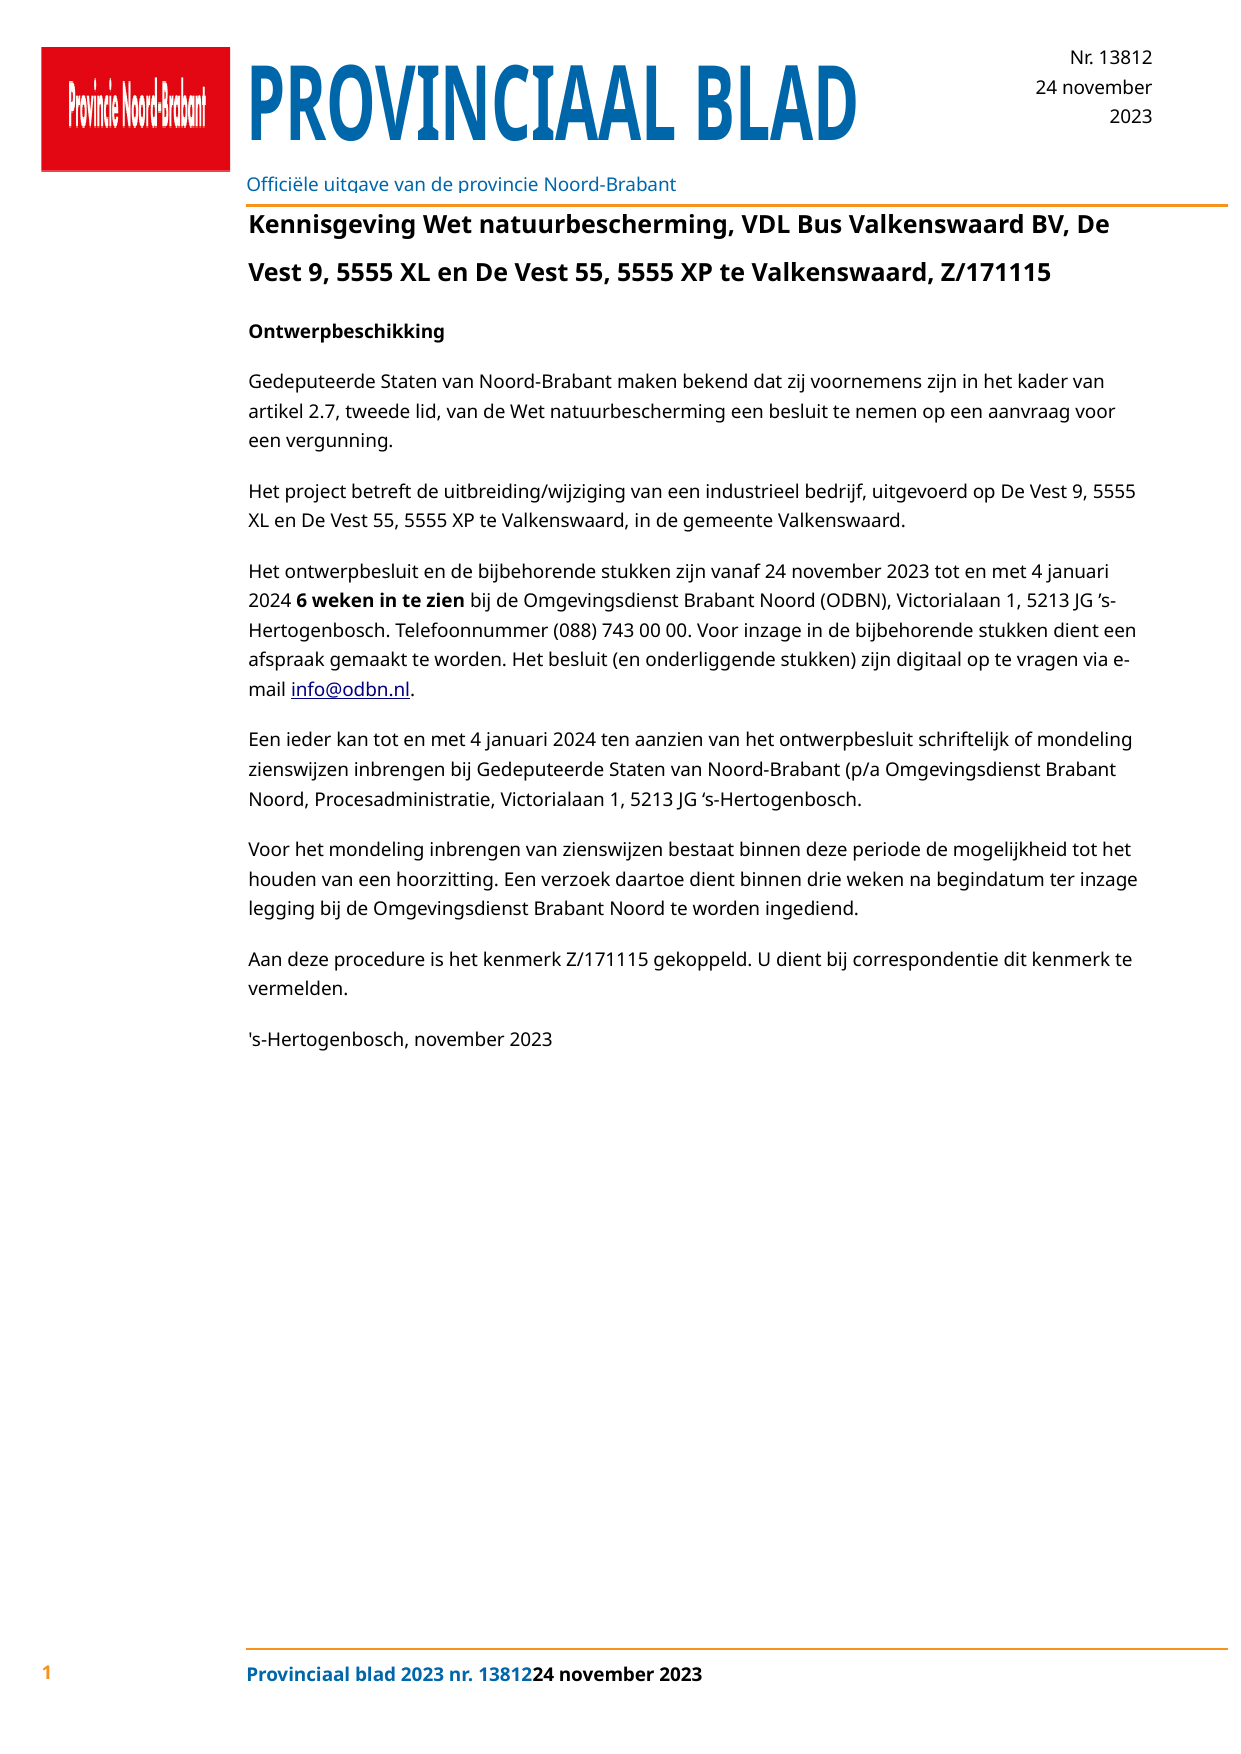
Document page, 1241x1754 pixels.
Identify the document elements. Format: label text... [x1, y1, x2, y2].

picture [41, 47, 231, 172]
text Gedeputeerde Staten van Noord-Brabant maken bekend dat zij voornemens zijn in het kader van artikel 2.7, tweede lid, van de Wet natuurbescherming een besluit te nemen op een aanvraag voor een vergunning. [248, 368, 1152, 453]
text Kennisgeving Wet natuurbescherming, VDL Bus Valkenswaard BV, De Vest 9, 5555 XL en De Vest 55, 5555 XP te Valkenswaard, Z/171115 [248, 207, 1152, 288]
text Ontwerpbeschikking [248, 318, 1152, 344]
text 's-Hertogenbosch, november 2023 [248, 1026, 1152, 1052]
text Voor het mondeling inbrengen van zienswijzen bestaat binnen deze periode de mogelijkheid tot het houden van een hoorzitting. Een verzoek daartoe dient binnen drie weken na begindatum ter inzage legging bij de Omgevingsdienst Brabant Noord te worden ingediend. [248, 836, 1152, 921]
text Het project betreft de uitbreiding/wijziging van een industrieel bedrijf, uitgevoerd op De Vest 9, 5555 XL en De Vest 55, 5555 XP te Valkenswaard, in de gemeente Valkenswaard. [248, 478, 1152, 533]
text Het ontwerpbesluit en de bijbehorende stukken zijn vanaf 24 november 2023 tot en met 4 januari 2024 6 weken in te zien bij de Omgevingsdienst Brabant Noord (ODBN), Victorialaan 1, 5213 JG ’s-Hertogenbosch. Telefoonnummer (088) 743 00 00. Voor inzage in de bijbehorende stukken dient een afspraak gemaakt te worden. Het besluit (en onderliggende stukken) zijn digitaal op te vragen via e-mail info@odbn.nl. [248, 558, 1152, 702]
text Een ieder kan tot en met 4 januari 2024 ten aanzien van het ontwerpbesluit schriftelijk of mondeling zienswijzen inbrengen bij Gedeputeerde Staten van Noord-Brabant (p/a Omgevingsdienst Brabant Noord, Procesadministratie, Victorialaan 1, 5213 JG ‘s-Hertogenbosch. [248, 727, 1152, 812]
text Aan deze procedure is het kenmerk Z/171115 gekoppeld. U dient bij correspondentie dit kenmerk te vermelden. [248, 946, 1152, 1001]
